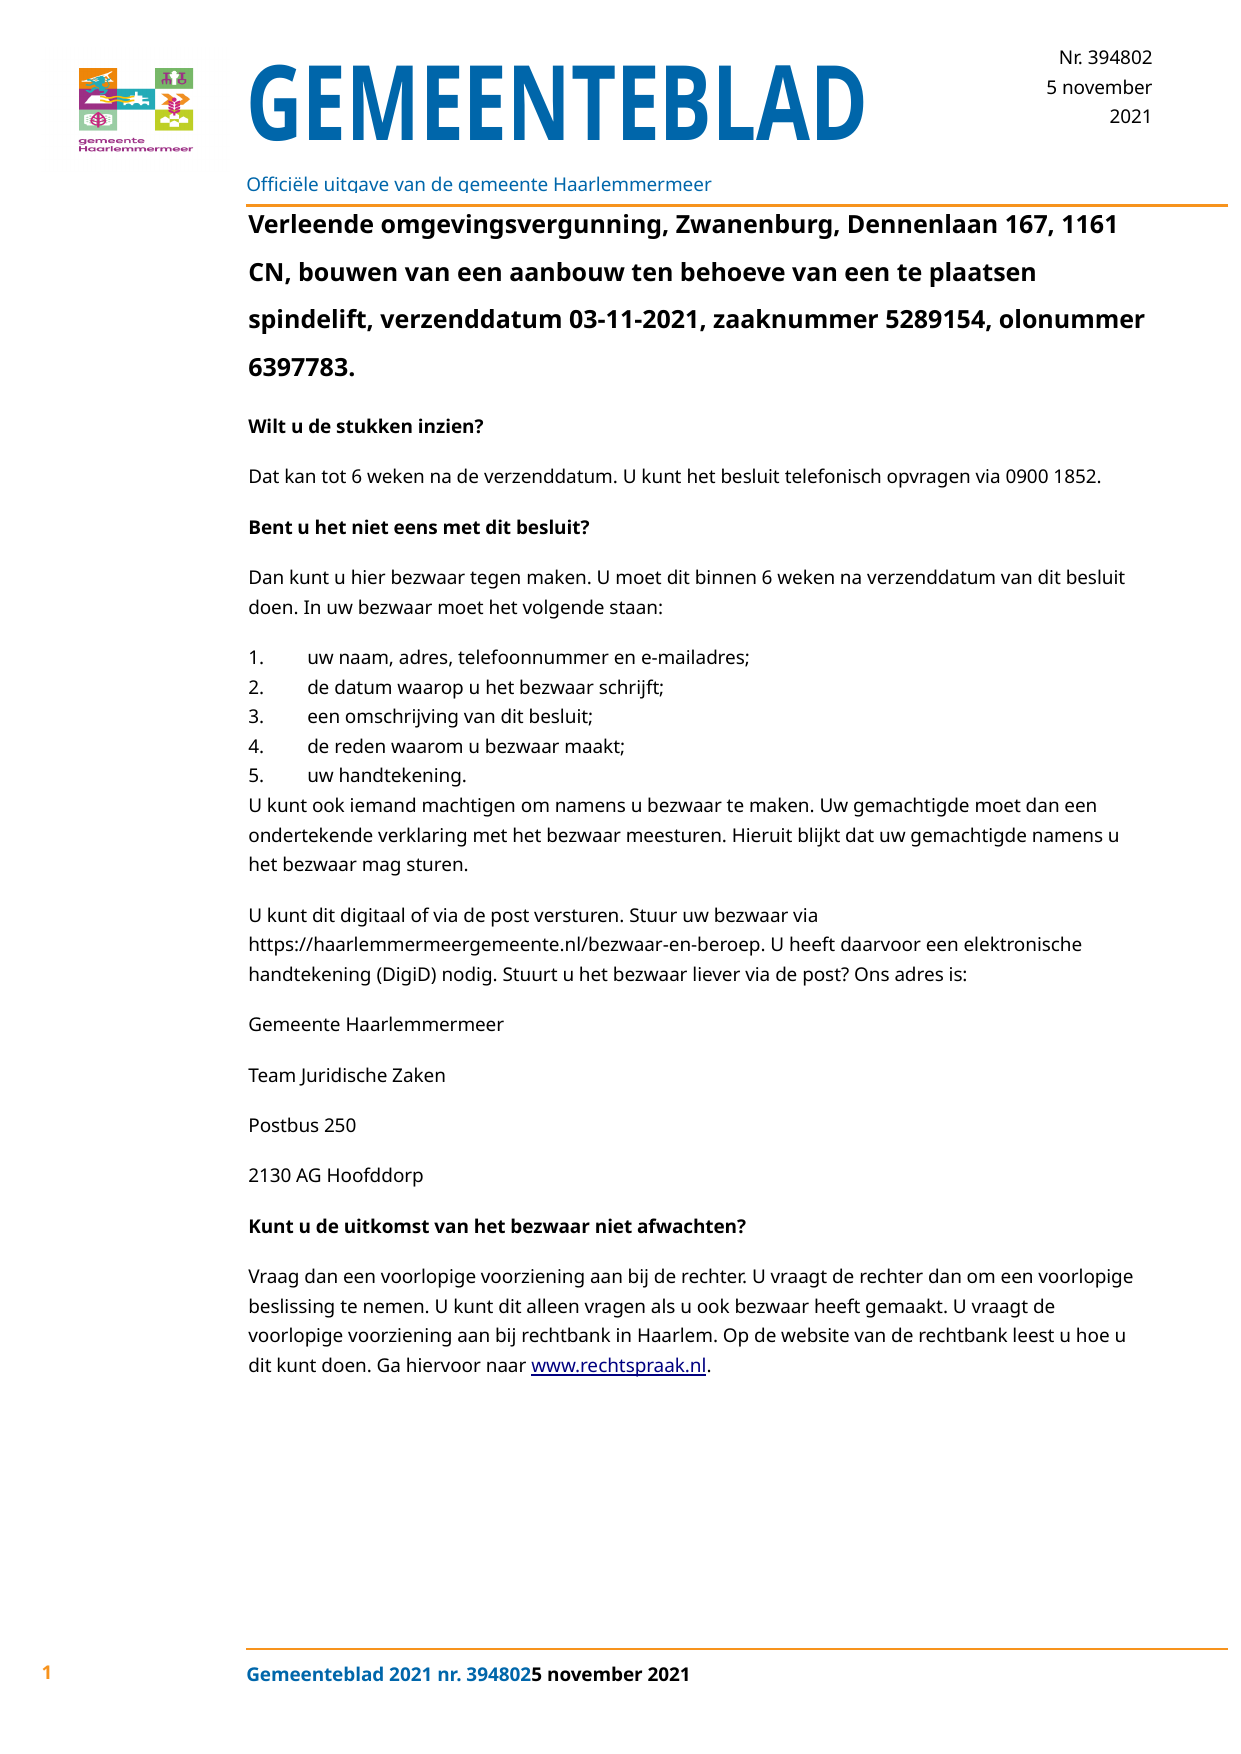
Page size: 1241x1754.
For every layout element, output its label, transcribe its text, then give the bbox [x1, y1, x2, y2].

text Dan kunt u hier bezwaar tegen maken. U moet dit binnen 6 weken na verzenddatum van dit besluit doen. In uw bezwaar moet het volgende staan: [248, 564, 1152, 620]
text Gemeente Haarlemmermeer [248, 1011, 1152, 1037]
picture [41, 47, 231, 172]
list de datum waarop u het bezwaar schrijft; [248, 674, 1152, 700]
list uw naam, adres, telefoonnummer en e-mailadres; [248, 644, 1152, 670]
text Wilt u de stukken inzien? [248, 413, 1152, 439]
list de reden waarom u bezwaar maakt; [248, 733, 1152, 759]
text Postbus 250 [248, 1112, 1152, 1138]
text Kunt u de uitkomst van het bezwaar niet afwachten? [248, 1213, 1152, 1239]
list een omschrijving van dit besluit; [248, 703, 1152, 729]
text Vraag dan een voorlopige voorziening aan bij de rechter. U vraagt de rechter dan om een voorlopige beslissing te nemen. U kunt dit alleen vragen als u ook bezwaar heeft gemaakt. U vraagt de voorlopige voorziening aan bij rechtbank in Haarlem. Op de website van de rechtbank leest u hoe u dit kunt doen. Ga hiervoor naar www.rechtspraak.nl. [248, 1263, 1152, 1378]
text Verleende omgevingsvergunning, Zwanenburg, Dennenlaan 167, 1161 CN, bouwen van een aanbouw ten behoeve van een te plaatsen spindelift, verzenddatum 03-11-2021, zaaknummer 5289154, olonummer 6397783. [248, 207, 1152, 384]
text 2130 AG Hoofddorp [248, 1163, 1152, 1188]
text U kunt ook iemand machtigen om namens u bezwaar te maken. Uw gemachtigde moet dan een ondertekende verklaring met het bezwaar meesturen. Hieruit blijkt dat uw gemachtigde namens u het bezwaar mag sturen. [248, 792, 1152, 877]
text U kunt dit digitaal of via de post versturen. Stuur uw bezwaar via https://haarlemmermeergemeente.nl/bezwaar-en-beroep. U heeft daarvoor een elektronische handtekening (DigiD) nodig. Stuurt u het bezwaar liever via de post? Ons adres is: [248, 902, 1152, 987]
list uw handtekening. [248, 763, 1152, 788]
text Team Juridische Zaken [248, 1062, 1152, 1088]
text Dat kan tot 6 weken na de verzenddatum. U kunt het besluit telefonisch opvragen via 0900 1852. [248, 463, 1152, 489]
text Bent u het niet eens met dit besluit? [248, 514, 1152, 540]
